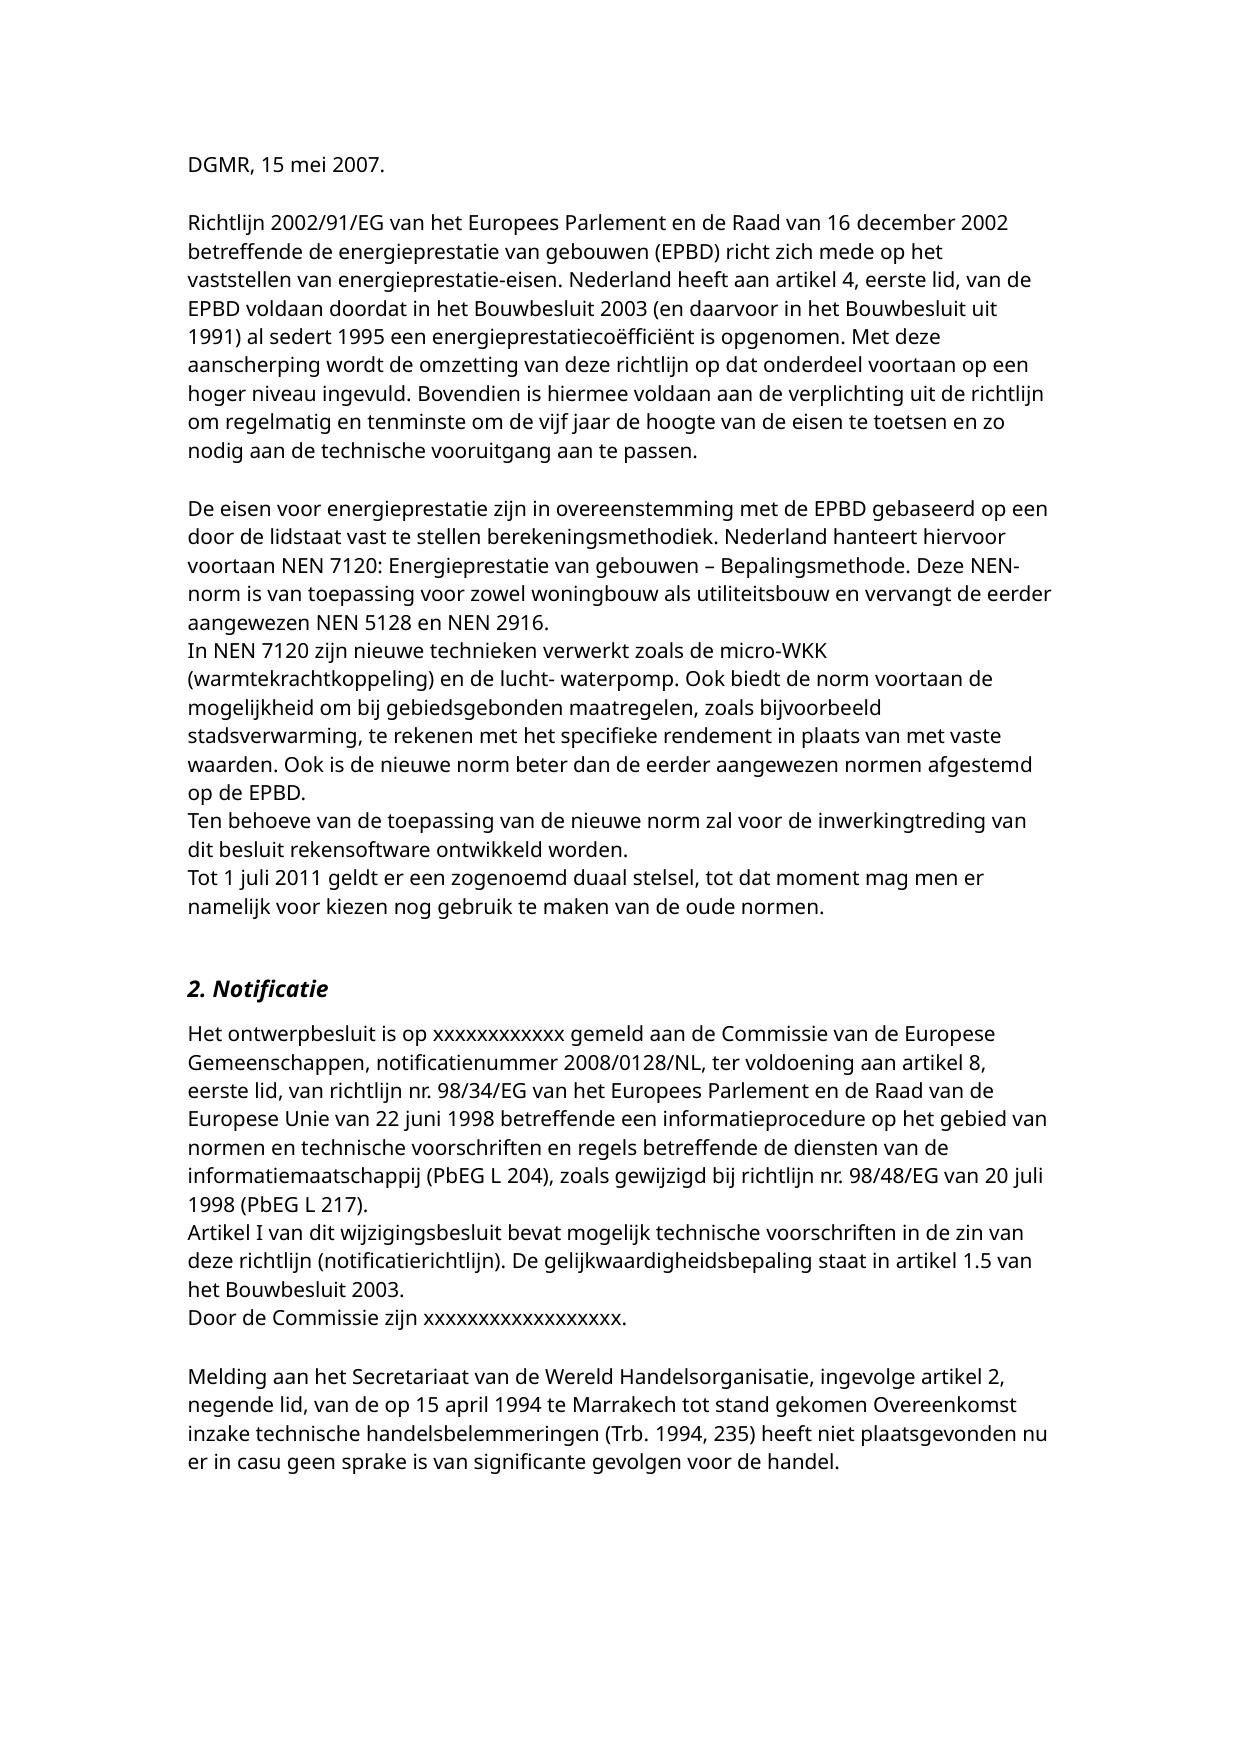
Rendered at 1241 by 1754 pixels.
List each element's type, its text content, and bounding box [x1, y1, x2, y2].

text Het ontwerpbesluit is op xxxxxxxxxxxx gemeld aan de Commissie van de Europese Gemeenschappen, notificatienummer 2008/0128/NL, ter voldoening aan artikel 8, eerste lid, van richtlijn nr. 98/34/EG van het Europees Parlement en de Raad van de Europese Unie van 22 juni 1998 betreffende een informatieprocedure op het gebied van normen en technische voorschriften en regels betreffende de diensten van de informatiemaatschappij (PbEG L 204), zoals gewijzigd bij richtlijn nr. 98/48/EG van 20 juli 1998 (PbEG L 217). [187, 1019, 1053, 1218]
text Door de Commissie zijn xxxxxxxxxxxxxxxxxx. [187, 1303, 1053, 1332]
text Richtlijn 2002/91/EG van het Europees Parlement en de Raad van 16 december 2002 betreffende de energieprestatie van gebouwen (EPBD) richt zich mede op het vaststellen van energieprestatie-eisen. Nederland heeft aan artikel 4, eerste lid, van de EPBD voldaan doordat in het Bouwbesluit 2003 (en daarvoor in het Bouwbesluit uit 1991) al sedert 1995 een energieprestatiecoëfficiënt is opgenomen. Met deze aanscherping wordt de omzetting van deze richtlijn op dat onderdeel voortaan op een hoger niveau ingevuld. Bovendien is hiermee voldaan aan de verplichting uit de richtlijn om regelmatig en tenminste om de vijf jaar de hoogte van de eisen te toetsen en zo nodig aan de technische vooruitgang aan te passen. [187, 208, 1053, 464]
text Ten behoeve van de toepassing van de nieuwe norm zal voor de inwerkingtreding van dit besluit rekensoftware ontwikkeld worden. [187, 807, 1053, 863]
subtitle 2. Notificatie [187, 973, 1053, 1004]
text In NEN 7120 zijn nieuwe technieken verwerkt zoals de micro-WKK (warmtekrachtkoppeling) en de lucht- waterpomp. Ook biedt de norm voortaan de mogelijkheid om bij gebiedsgebonden maatregelen, zoals bijvoorbeeld stadsverwarming, te rekenen met het specifieke rendement in plaats van met vaste waarden. Ook is de nieuwe norm beter dan de eerder aangewezen normen afgestemd op de EPBD. [187, 636, 1053, 807]
text Melding aan het Secretariaat van de Wereld Handelsorganisatie, ingevolge artikel 2, negende lid, van de op 15 april 1994 te Marrakech tot stand gekomen Overeenkomst inzake technische handelsbelemmeringen (Trb. 1994, 235) heeft niet plaatsgevonden nu er in casu geen sprake is van significante gevolgen voor de handel. [187, 1362, 1053, 1476]
text De eisen voor energieprestatie zijn in overeenstemming met de EPBD gebaseerd op een door de lidstaat vast te stellen berekeningsmethodiek. Nederland hanteert hiervoor voortaan NEN 7120: Energieprestatie van gebouwen – Bepalingsmethode. Deze NEN-norm is van toepassing voor zowel woningbouw als utiliteitsbouw en vervangt de eerder aangewezen NEN 5128 en NEN 2916. [187, 494, 1053, 636]
text Artikel I van dit wijzigingsbesluit bevat mogelijk technische voorschriften in de zin van deze richtlijn (notificatierichtlijn). De gelijkwaardigheidsbepaling staat in artikel 1.5 van het Bouwbesluit 2003. [187, 1218, 1053, 1303]
text Tot 1 juli 2011 geldt er een zogenoemd duaal stelsel, tot dat moment mag men er namelijk voor kiezen nog gebruik te maken van de oude normen. [187, 863, 1053, 920]
text DGMR, 15 mei 2007. [187, 150, 1053, 178]
